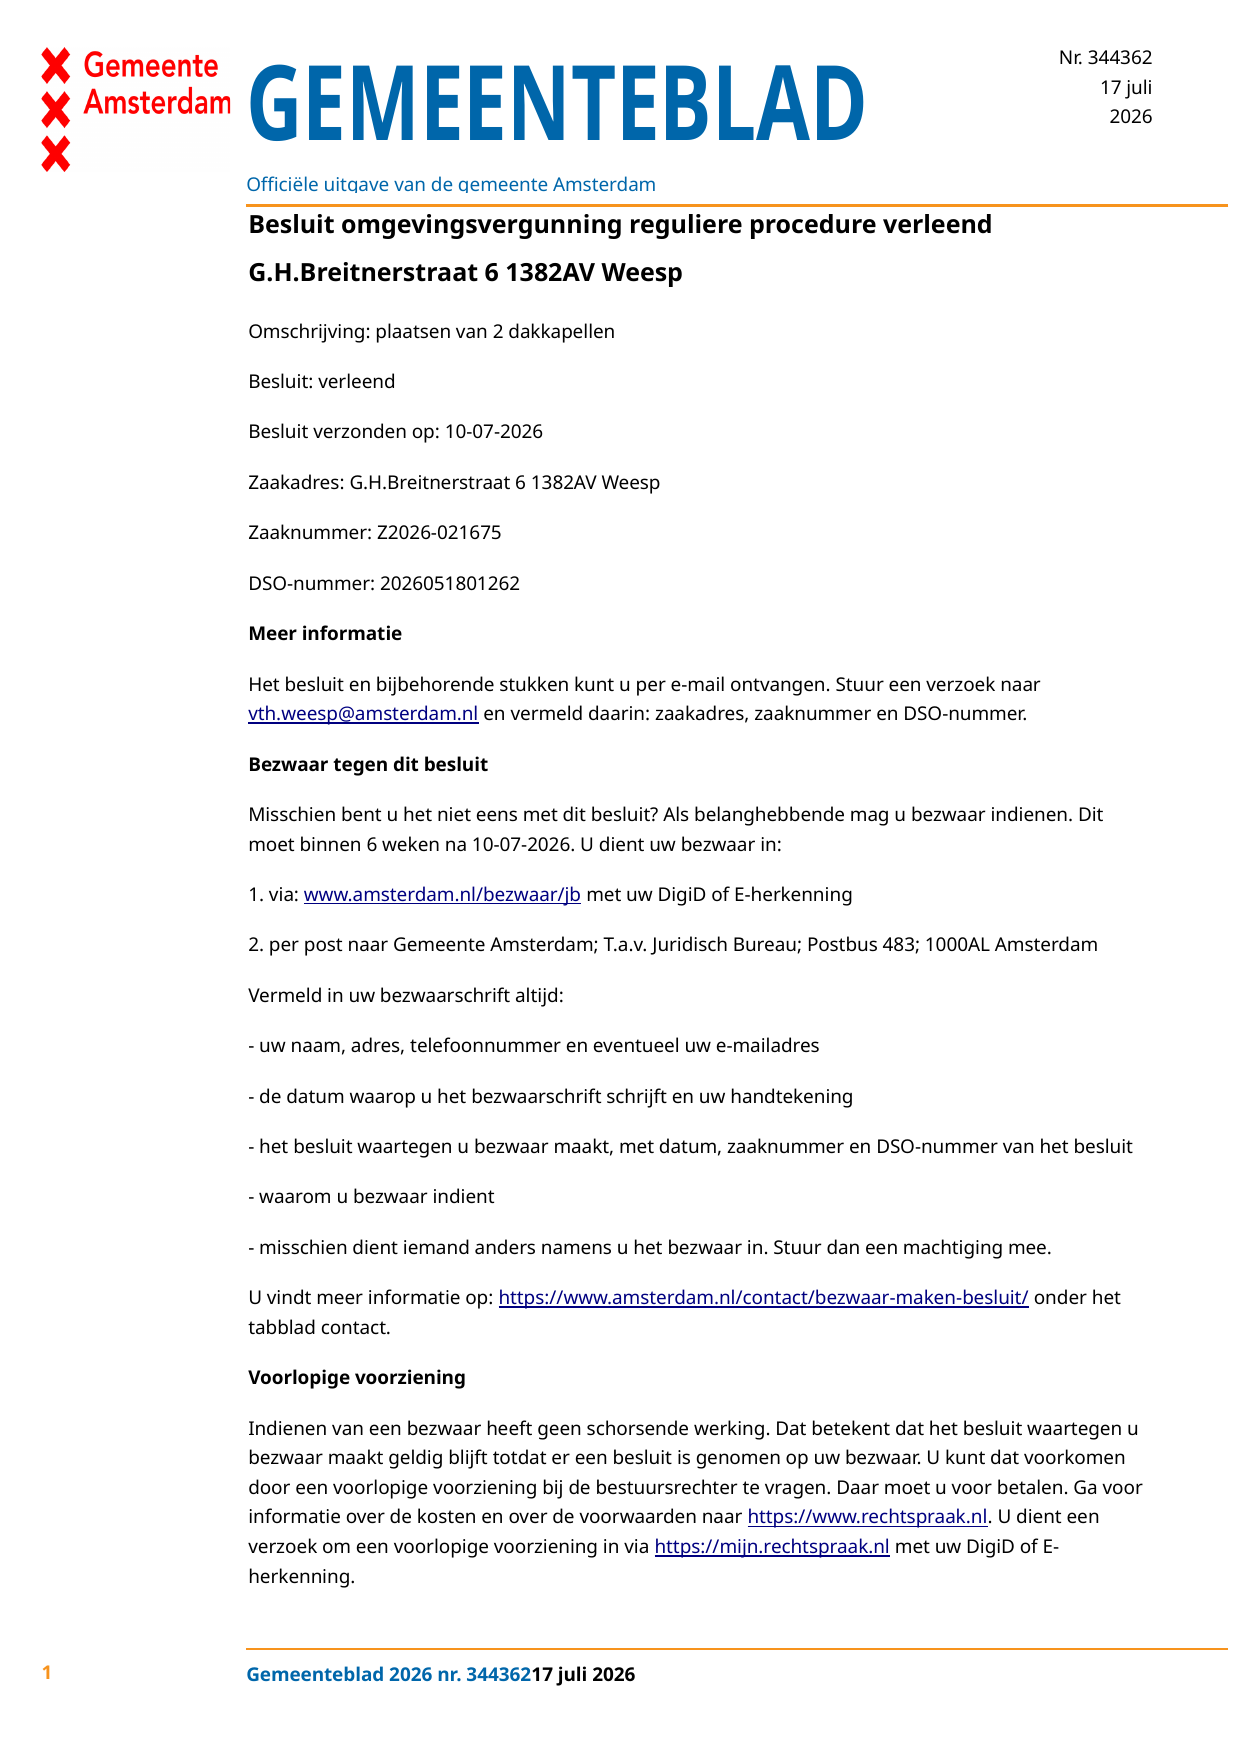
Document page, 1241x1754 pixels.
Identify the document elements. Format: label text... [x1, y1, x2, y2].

text U vindt meer informatie op: https://www.amsterdam.nl/contact/bezwaar-maken-besluit/ onder het tabblad contact. [248, 1284, 1152, 1340]
text Zaaknummer: Z2026-021675 [248, 519, 1152, 545]
text Meer informatie [248, 620, 1152, 646]
text Zaakadres: G.H.Breitnerstraat 6 1382AV Weesp [248, 469, 1152, 495]
text - waarom u bezwaar indient [248, 1184, 1152, 1209]
text - misschien dient iemand anders namens u het bezwaar in. Stuur dan een machtiging mee. [248, 1234, 1152, 1260]
text 2. per post naar Gemeente Amsterdam; T.a.v. Juridisch Bureau; Postbus 483; 1000AL Amsterdam [248, 932, 1152, 957]
text Voorlopige voorziening [248, 1364, 1152, 1390]
picture [41, 47, 231, 172]
text Het besluit en bijbehorende stukken kunt u per e-mail ontvangen. Stuur een verzoek naar vth.weesp@amsterdam.nl en vermeld daarin: zaakadres, zaaknummer en DSO-nummer. [248, 671, 1152, 726]
text 1. via: www.amsterdam.nl/bezwaar/jb met uw DigiD of E-herkenning [248, 881, 1152, 907]
text Omschrijving: plaatsen van 2 dakkapellen [248, 318, 1152, 344]
text Vermeld in uw bezwaarschrift altijd: [248, 982, 1152, 1008]
text - de datum waarop u het bezwaarschrift schrijft en uw handtekening [248, 1083, 1152, 1109]
text - het besluit waartegen u bezwaar maakt, met datum, zaaknummer en DSO-nummer van het besluit [248, 1133, 1152, 1159]
text - uw naam, adres, telefoonnummer en eventueel uw e-mailadres [248, 1032, 1152, 1058]
text Besluit omgevingsvergunning reguliere procedure verleend G.H.Breitnerstraat 6 1382AV Weesp [248, 207, 1152, 288]
text Besluit verzonden op: 10-07-2026 [248, 419, 1152, 444]
text Besluit: verleend [248, 368, 1152, 394]
text Indienen van een bezwaar heeft geen schorsende werking. Dat betekent dat het besluit waartegen u bezwaar maakt geldig blijft totdat er een besluit is genomen op uw bezwaar. U kunt dat voorkomen door een voorlopige voorziening bij de bestuursrechter te vragen. Daar moet u voor betalen. Ga voor informatie over de kosten en over de voorwaarden naar https://www.rechtspraak.nl. U dient een verzoek om een voorlopige voorziening in via https://mijn.rechtspraak.nl met uw DigiD of E-herkenning. [248, 1415, 1152, 1589]
text Misschien bent u het niet eens met dit besluit? Als belanghebbende mag u bezwaar indienen. Dit moet binnen 6 weken na 10-07-2026. U dient uw bezwaar in: [248, 801, 1152, 857]
text DSO-nummer: 2026051801262 [248, 570, 1152, 596]
text Bezwaar tegen dit besluit [248, 751, 1152, 777]
